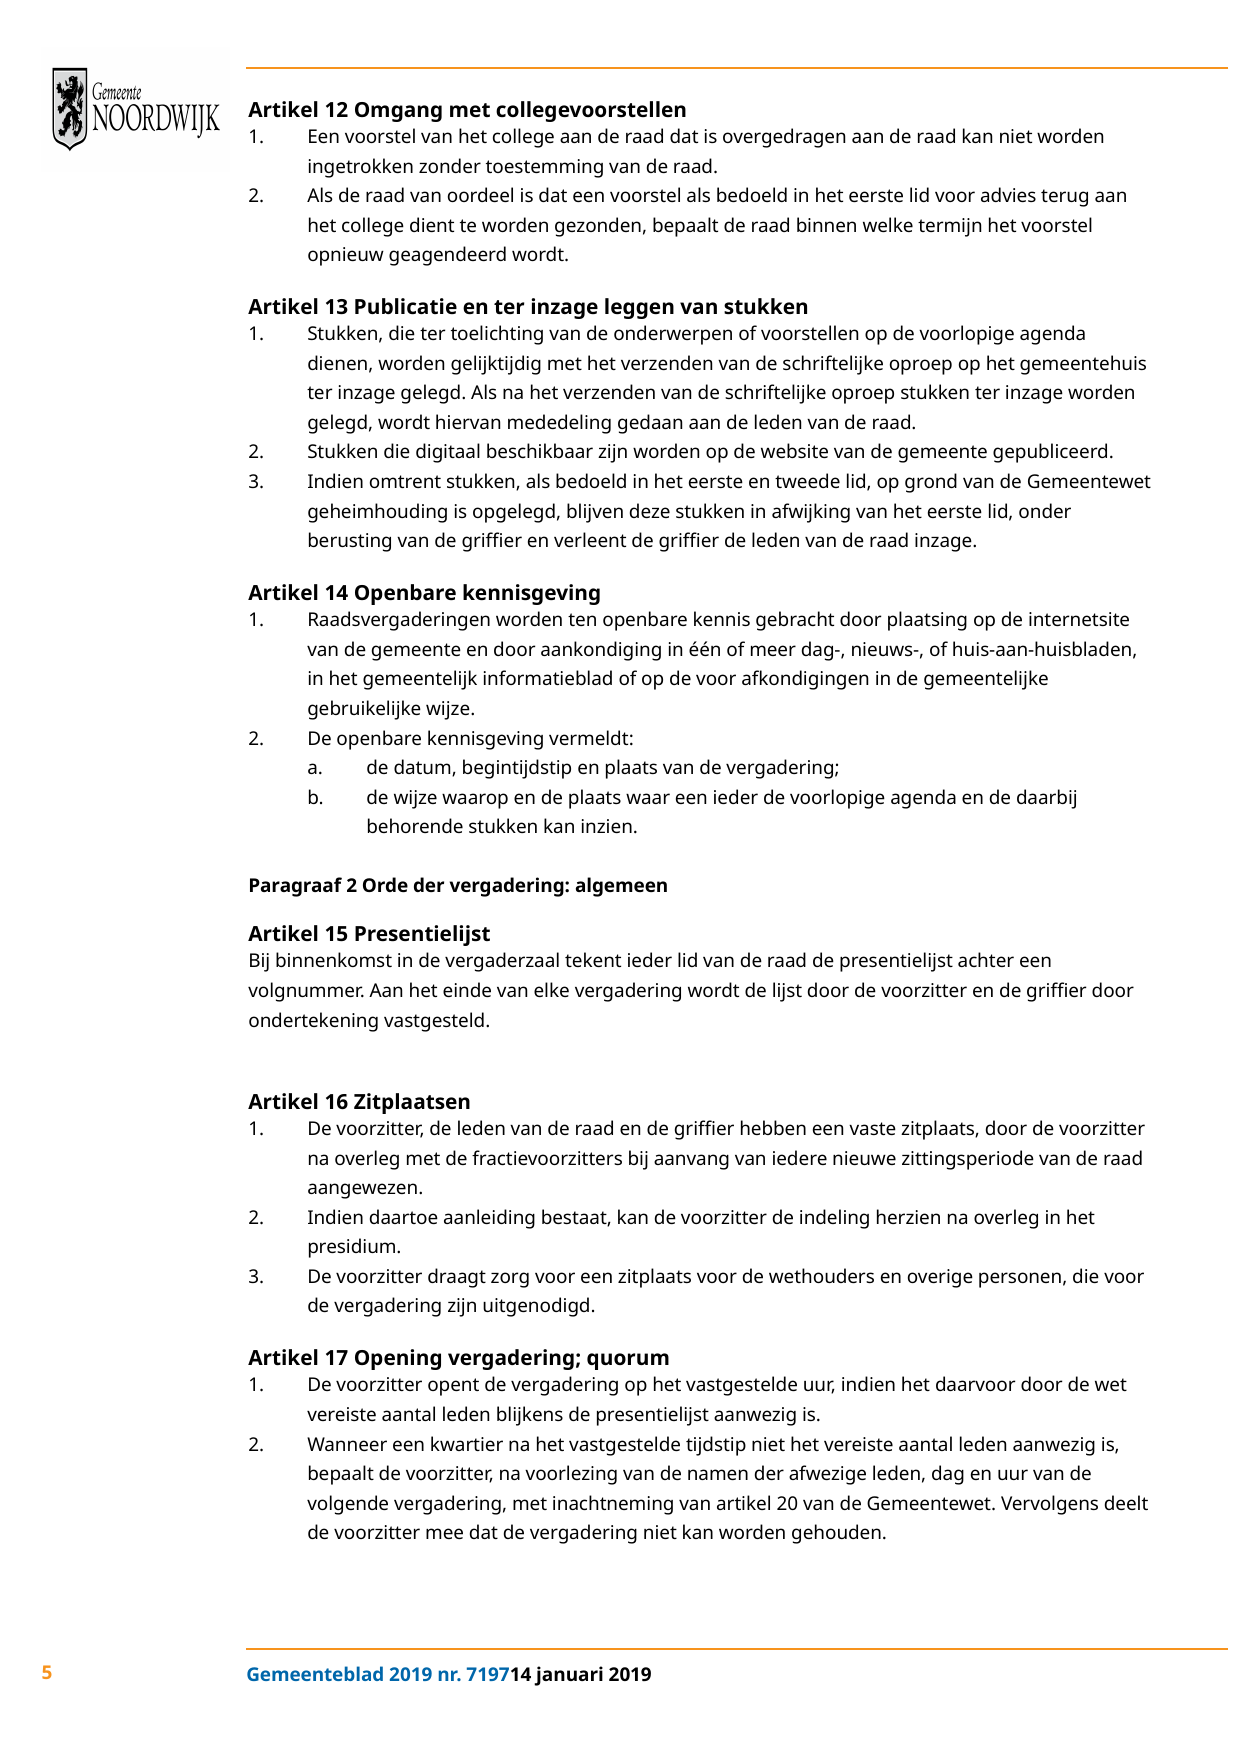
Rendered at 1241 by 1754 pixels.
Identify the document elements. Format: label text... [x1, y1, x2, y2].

text Artikel 14 Openbare kennisgeving [248, 578, 1152, 606]
text Artikel 16 Zitplaatsen [248, 1087, 1152, 1115]
list De voorzitter draagt zorg voor een zitplaats voor de wethouders en overige personen, die voor de vergadering zijn uitgenodigd. [248, 1263, 1152, 1318]
picture [41, 47, 231, 172]
text Artikel 17 Opening vergadering; quorum [248, 1343, 1152, 1372]
list De voorzitter, de leden van de raad en de griffier hebben een vaste zitplaats, door de voorzitter na overleg met de fractievoorzitters bij aanvang van iedere nieuwe zittingsperiode van de raad aangewezen. [248, 1115, 1152, 1200]
list Raadsvergaderingen worden ten openbare kennis gebracht door plaatsing op de internetsite van de gemeente en door aankondiging in één of meer dag-, nieuws-, of huis-aan-huisbladen, in het gemeentelijk informatieblad of op de voor afkondigingen in de gemeentelijke gebruikelijke wijze. [248, 606, 1152, 721]
list Stukken, die ter toelichting van de onderwerpen of voorstellen op de voorlopige agenda dienen, worden gelijktijdig met het verzenden van de schriftelijke oproep op het gemeentehuis ter inzage gelegd. Als na het verzenden van de schriftelijke oproep stukken ter inzage worden gelegd, wordt hiervan mededeling gedaan aan de leden van de raad. [248, 320, 1152, 435]
list Stukken die digitaal beschikbaar zijn worden op de website van de gemeente gepubliceerd. [248, 439, 1152, 464]
text Artikel 13 Publicatie en ter inzage leggen van stukken [248, 292, 1152, 320]
text Bij binnenkomst in de vergaderzaal tekent ieder lid van de raad de presentielijst achter een volgnummer. Aan het einde van elke vergadering wordt de lijst door de voorzitter en de griffier door ondertekening vastgesteld. [248, 948, 1152, 1032]
list Indien daartoe aanleiding bestaat, kan de voorzitter de indeling herzien na overleg in het presidium. [248, 1204, 1152, 1259]
text Artikel 12 Omgang met collegevoorstellen [248, 95, 1152, 123]
list Wanneer een kwartier na het vastgestelde tijdstip niet het vereiste aantal leden aanwezig is, bepaalt de voorzitter, na voorlezing van de namen der afwezige leden, dag en uur van de volgende vergadering, met inachtneming van artikel 20 van de Gemeentewet. Vervolgens deelt de voorzitter mee dat de vergadering niet kan worden gehouden. [248, 1431, 1152, 1545]
text Paragraaf 2 Orde der vergadering: algemeen [248, 873, 1152, 898]
list de datum, begintijdstip en plaats van de vergadering; [307, 754, 1152, 780]
list de wijze waarop en de plaats waar een ieder de voorlopige agenda en de daarbij behorende stukken kan inzien. [307, 784, 1152, 839]
list Als de raad van oordeel is dat een voorstel als bedoeld in het eerste lid voor advies terug aan het college dient te worden gezonden, bepaalt de raad binnen welke termijn het voorstel opnieuw geagendeerd wordt. [248, 182, 1152, 267]
list De openbare kennisgeving vermeldt: [248, 725, 1152, 750]
list Een voorstel van het college aan de raad dat is overgedragen aan de raad kan niet worden ingetrokken zonder toestemming van de raad. [248, 123, 1152, 178]
text Artikel 15 Presentielijst [248, 919, 1152, 948]
list Indien omtrent stukken, als bedoeld in het eerste en tweede lid, op grond van de Gemeentewet geheimhouding is opgelegd, blijven deze stukken in afwijking van het eerste lid, onder berusting van de griffier en verleent de griffier de leden van de raad inzage. [248, 468, 1152, 553]
list De voorzitter opent de vergadering op het vastgestelde uur, indien het daarvoor door de wet vereiste aantal leden blijkens de presentielijst aanwezig is. [248, 1372, 1152, 1427]
